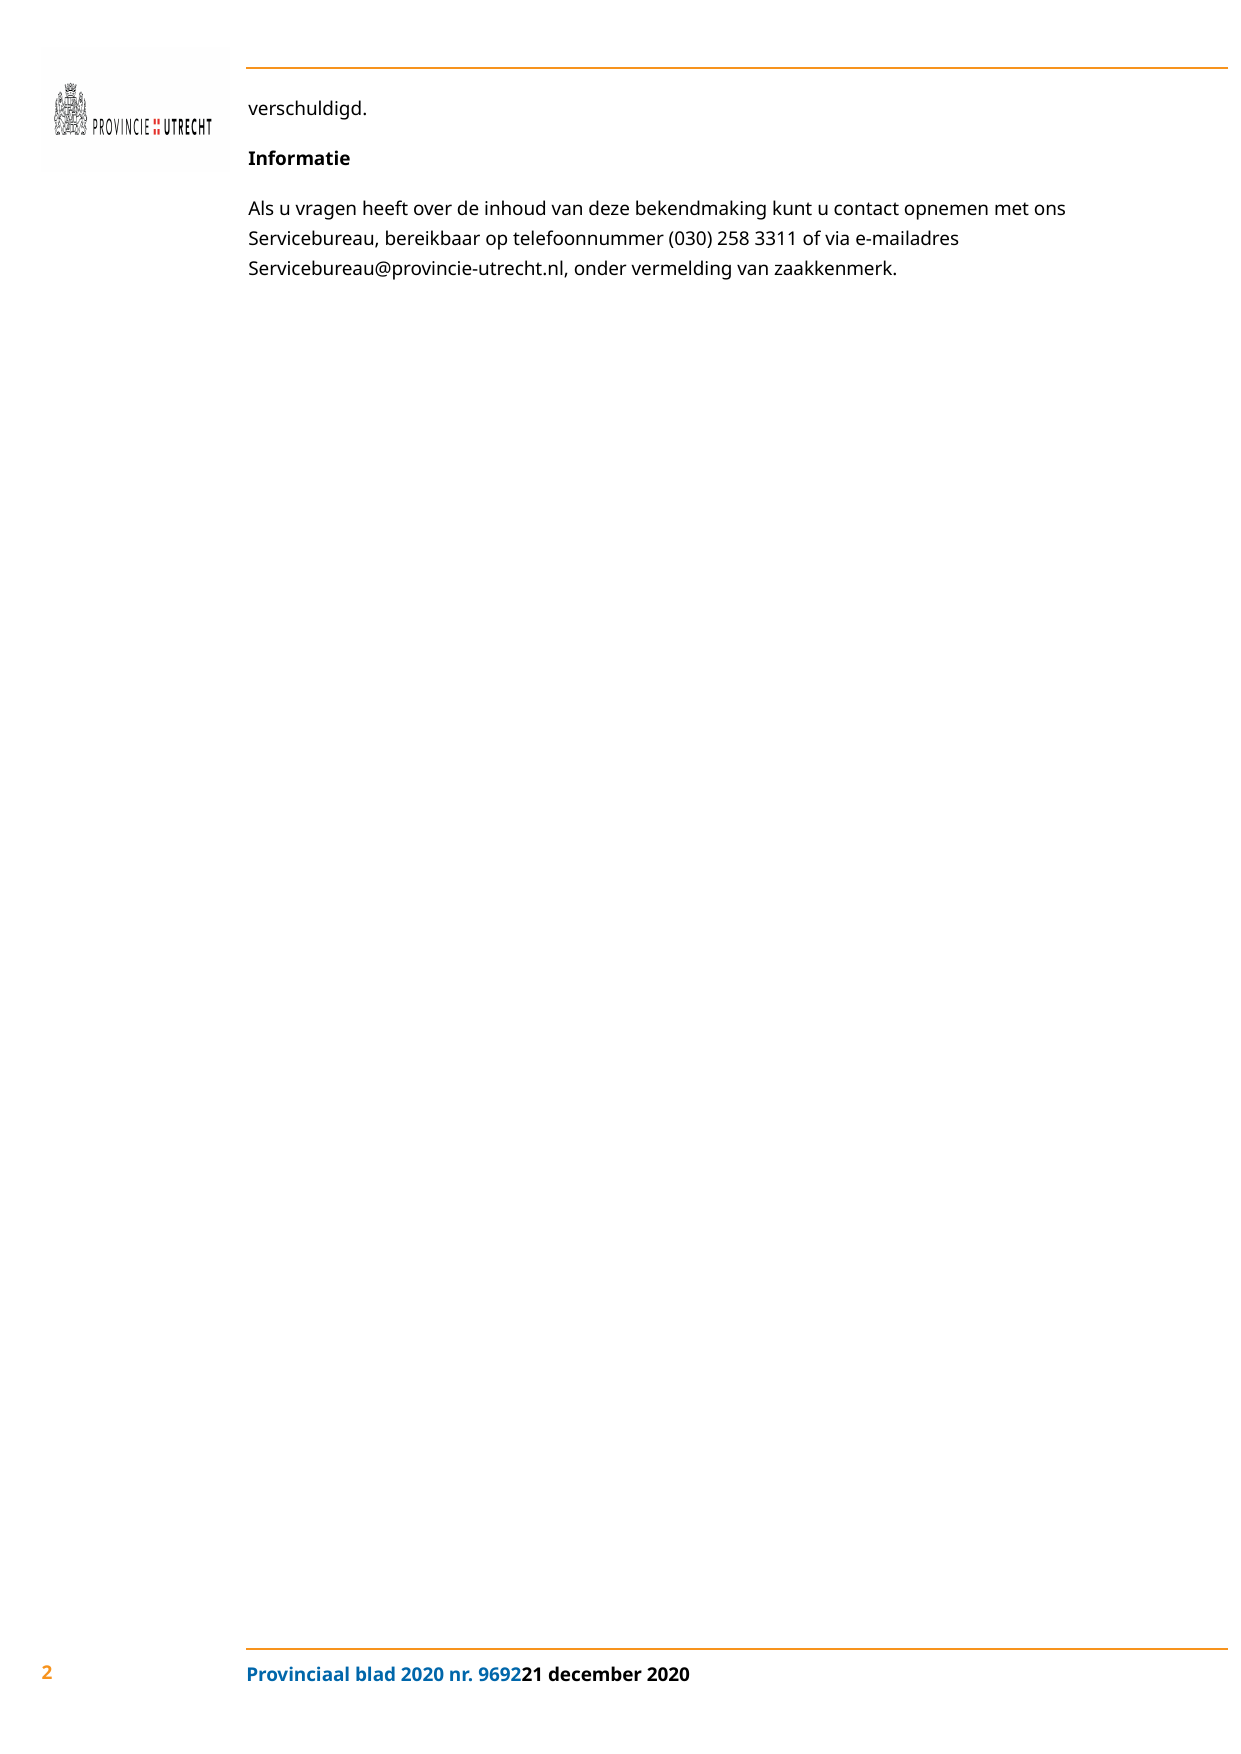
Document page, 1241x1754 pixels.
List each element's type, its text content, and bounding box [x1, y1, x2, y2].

text Als u vragen heeft over de inhoud van deze bekendmaking kunt u contact opnemen met ons Servicebureau, bereikbaar op telefoonnummer (030) 258 3311 of via e-mailadres Servicebureau@provincie-utrecht.nl, onder vermelding van zaakkenmerk. [248, 196, 1152, 281]
picture [41, 47, 231, 172]
text verschuldigd. [248, 95, 1152, 121]
text Informatie [248, 145, 1152, 171]
